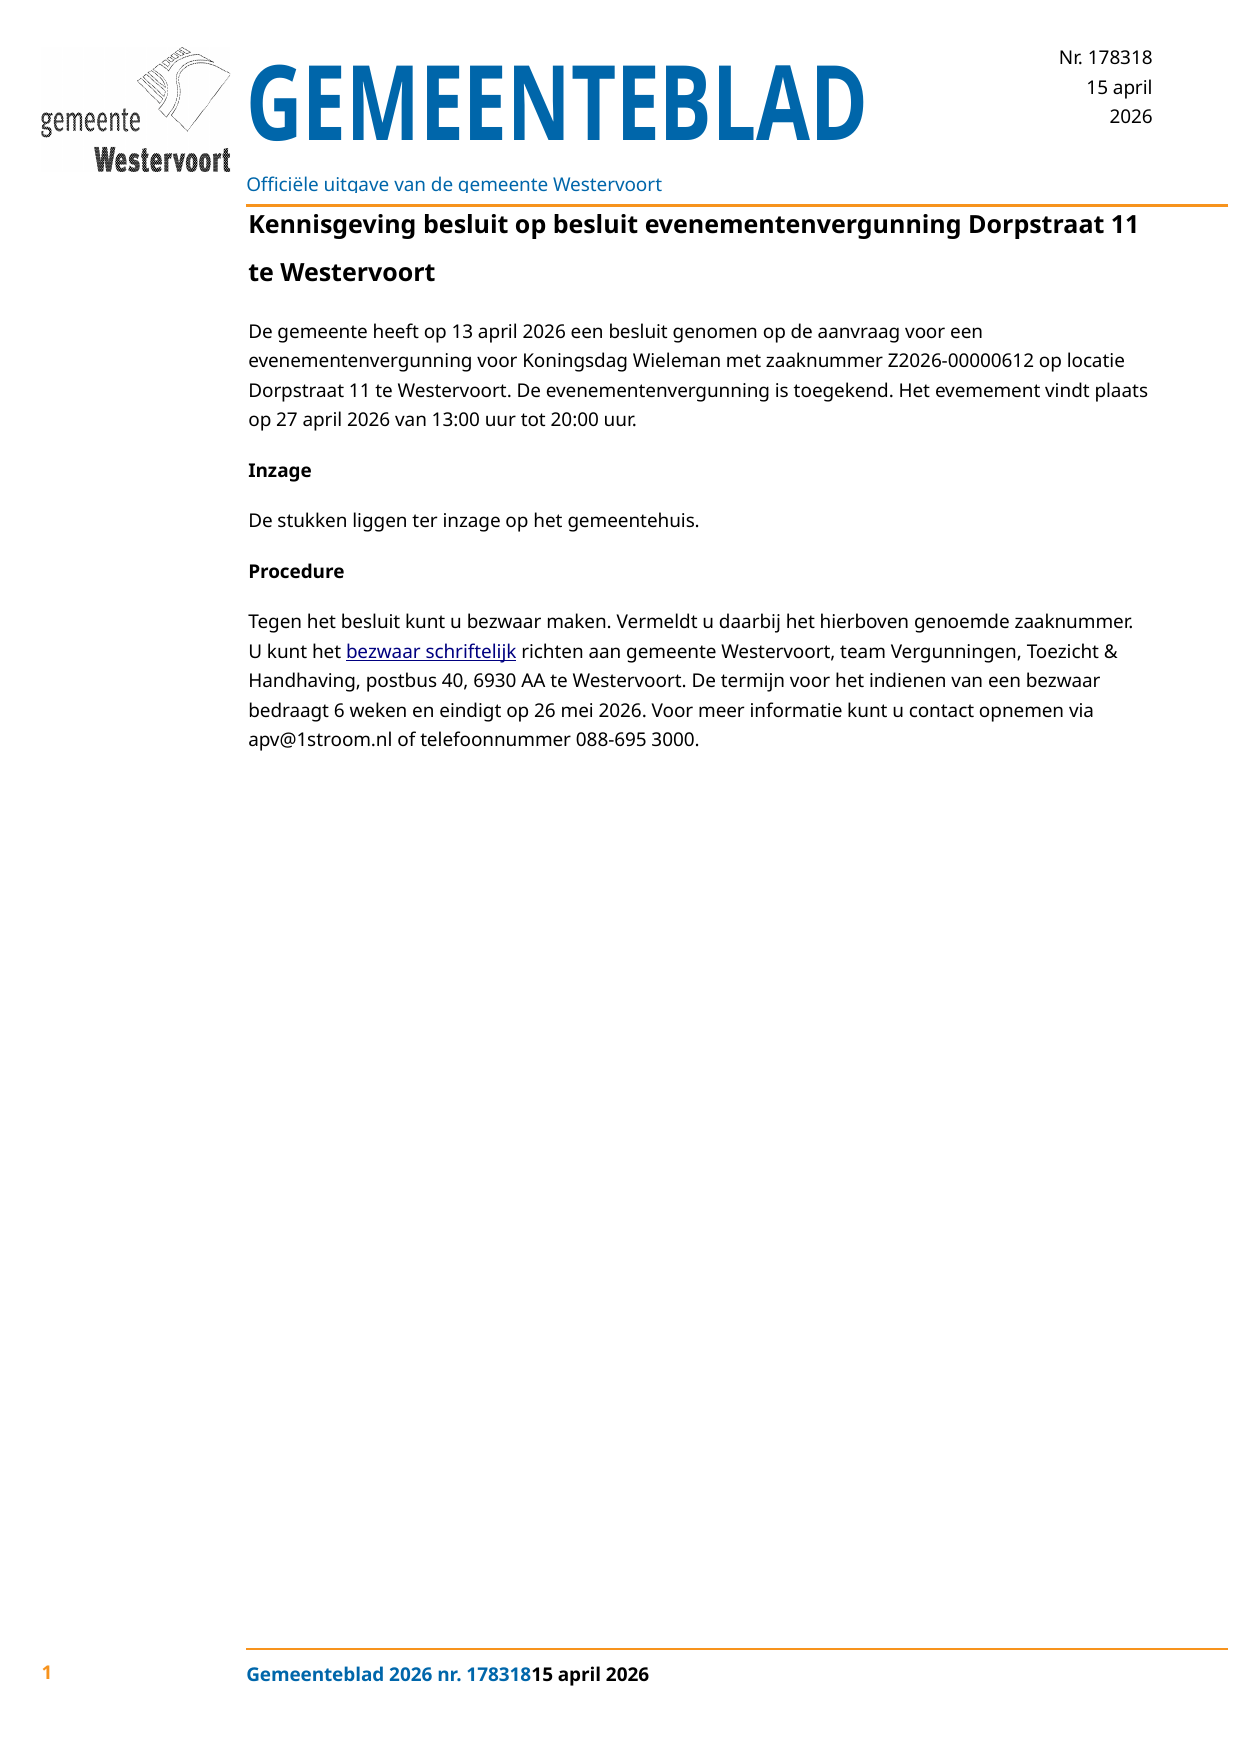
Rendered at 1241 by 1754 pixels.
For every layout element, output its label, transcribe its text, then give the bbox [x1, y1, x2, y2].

picture [41, 47, 231, 172]
text Tegen het besluit kunt u bezwaar maken. Vermeldt u daarbij het hierboven genoemde zaaknummer. U kunt het bezwaar schriftelijk richten aan gemeente Westervoort, team Vergunningen, Toezicht & Handhaving, postbus 40, 6930 AA te Westervoort. De termijn voor het indienen van een bezwaar bedraagt 6 weken en eindigt op 26 mei 2026. Voor meer informatie kunt u contact opnemen via apv@1stroom.nl of telefoonnummer 088-695 3000. [248, 608, 1152, 752]
text De gemeente heeft op 13 april 2026 een besluit genomen op de aanvraag voor een evenementenvergunning voor Koningsdag Wieleman met zaaknummer Z2026-00000612 op locatie Dorpstraat 11 te Westervoort. De evenementenvergunning is toegekend. Het evemement vindt plaats op 27 april 2026 van 13:00 uur tot 20:00 uur. [248, 318, 1152, 432]
text De stukken liggen ter inzage op het gemeentehuis. [248, 507, 1152, 533]
text Kennisgeving besluit op besluit evenementenvergunning Dorpstraat 11 te Westervoort [248, 207, 1152, 288]
text Procedure [248, 558, 1152, 584]
text Inzage [248, 457, 1152, 483]
